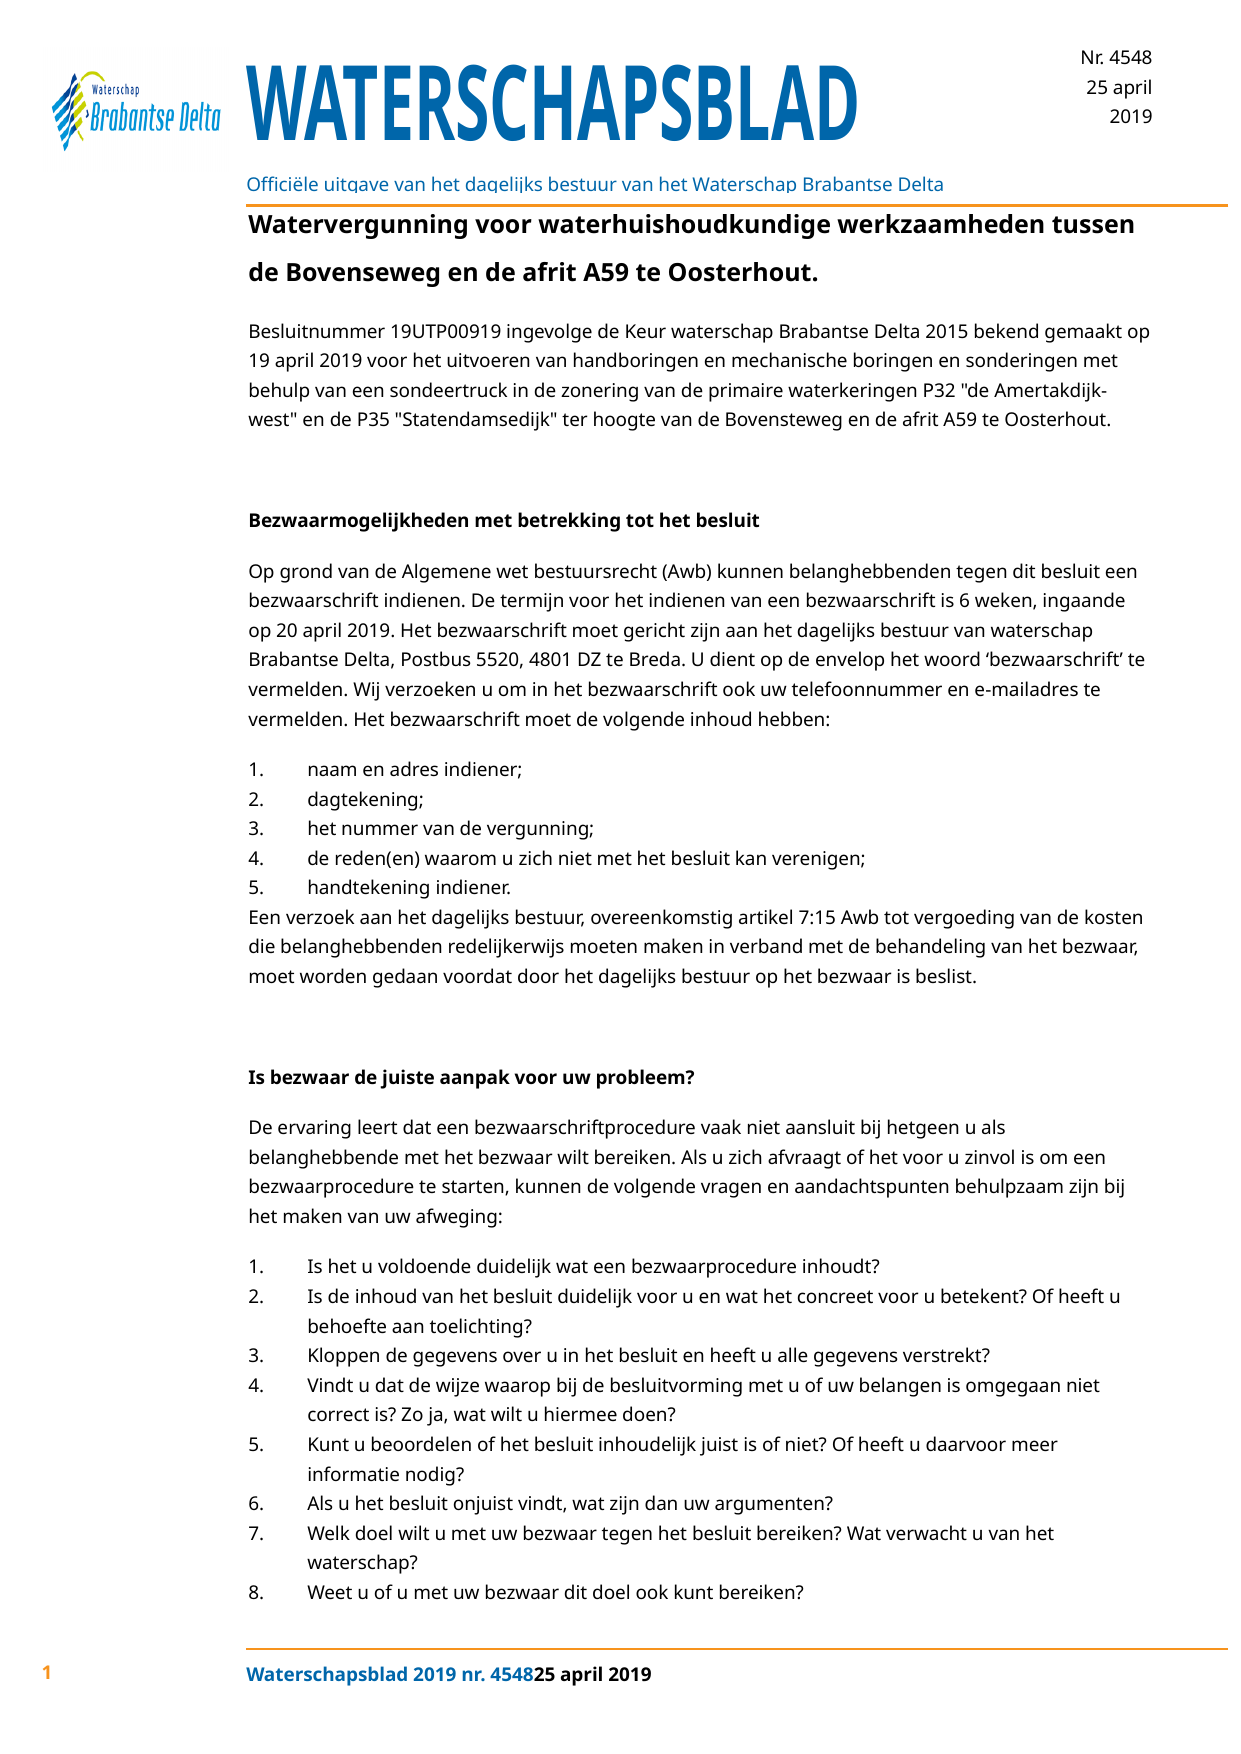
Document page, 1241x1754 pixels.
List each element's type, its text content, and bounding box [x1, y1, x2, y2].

list Als u het besluit onjuist vindt, wat zijn dan uw argumenten? [248, 1490, 1152, 1516]
list de reden(en) waarom u zich niet met het besluit kan verenigen; [248, 845, 1152, 871]
list Kunt u beoordelen of het besluit inhoudelijk juist is of niet? Of heeft u daarvoor meer informatie nodig? [248, 1431, 1152, 1487]
list dagtekening; [248, 786, 1152, 812]
list Weet u of u met uw bezwaar dit doel ook kunt bereiken? [248, 1579, 1152, 1605]
text Is bezwaar de juiste aanpak voor uw probleem? [248, 1064, 1152, 1090]
list Kloppen de gegevens over u in het besluit en heeft u alle gegevens verstrekt? [248, 1342, 1152, 1368]
text Watervergunning voor waterhuishoudkundige werkzaamheden tussen de Bovenseweg en de afrit A59 te Oosterhout. [248, 207, 1152, 288]
text Een verzoek aan het dagelijks bestuur, overeenkomstig artikel 7:15 Awb tot vergoeding van de kosten die belanghebbenden redelijkerwijs moeten maken in verband met de behandeling van het bezwaar, moet worden gedaan voordat door het dagelijks bestuur op het bezwaar is beslist. [248, 904, 1152, 989]
list Vindt u dat de wijze waarop bij de besluitvorming met u of uw belangen is omgegaan niet correct is? Zo ja, wat wilt u hiermee doen? [248, 1372, 1152, 1427]
text Op grond van de Algemene wet bestuursrecht (Awb) kunnen belanghebbenden tegen dit besluit een bezwaarschrift indienen. De termijn voor het indienen van een bezwaarschrift is 6 weken, ingaande op 20 april 2019. Het bezwaarschrift moet gericht zijn aan het dagelijks bestuur van waterschap Brabantse Delta, Postbus 5520, 4801 DZ te Breda. U dient op de envelop het woord ‘bezwaarschrift’ te vermelden. Wij verzoeken u om in het bezwaarschrift ook uw telefoonnummer en e‑mailadres te vermelden. Het bezwaarschrift moet de volgende inhoud hebben: [248, 558, 1152, 732]
list het nummer van de vergunning; [248, 815, 1152, 841]
list naam en adres indiener; [248, 756, 1152, 782]
picture [41, 47, 231, 172]
text Besluitnummer 19UTP00919 ingevolge de Keur waterschap Brabantse Delta 2015 bekend gemaakt op 19 april 2019 voor het uitvoeren van handboringen en mechanische boringen en sonderingen met behulp van een sondeertruck in de zonering van de primaire waterkeringen P32 "de Amertakdijk-west" en de P35 "Statendamsedijk" ter hoogte van de Bovensteweg en de afrit A59 te Oosterhout. [248, 318, 1152, 432]
list Is de inhoud van het besluit duidelijk voor u en wat het concreet voor u betekent? Of heeft u behoefte aan toelichting? [248, 1283, 1152, 1339]
list Is het u voldoende duidelijk wat een bezwaarprocedure inhoudt? [248, 1254, 1152, 1279]
list Welk doel wilt u met uw bezwaar tegen het besluit bereiken? Wat verwacht u van het waterschap? [248, 1520, 1152, 1575]
text De ervaring leert dat een bezwaarschriftprocedure vaak niet aansluit bij hetgeen u als belanghebbende met het bezwaar wilt bereiken. Als u zich afvraagt of het voor u zinvol is om een bezwaarprocedure te starten, kunnen de volgende vragen en aandachtspunten behulpzaam zijn bij het maken van uw afweging: [248, 1114, 1152, 1229]
text Bezwaarmogelijkheden met betrekking tot het besluit [248, 507, 1152, 533]
list handtekening indiener. [248, 874, 1152, 900]
